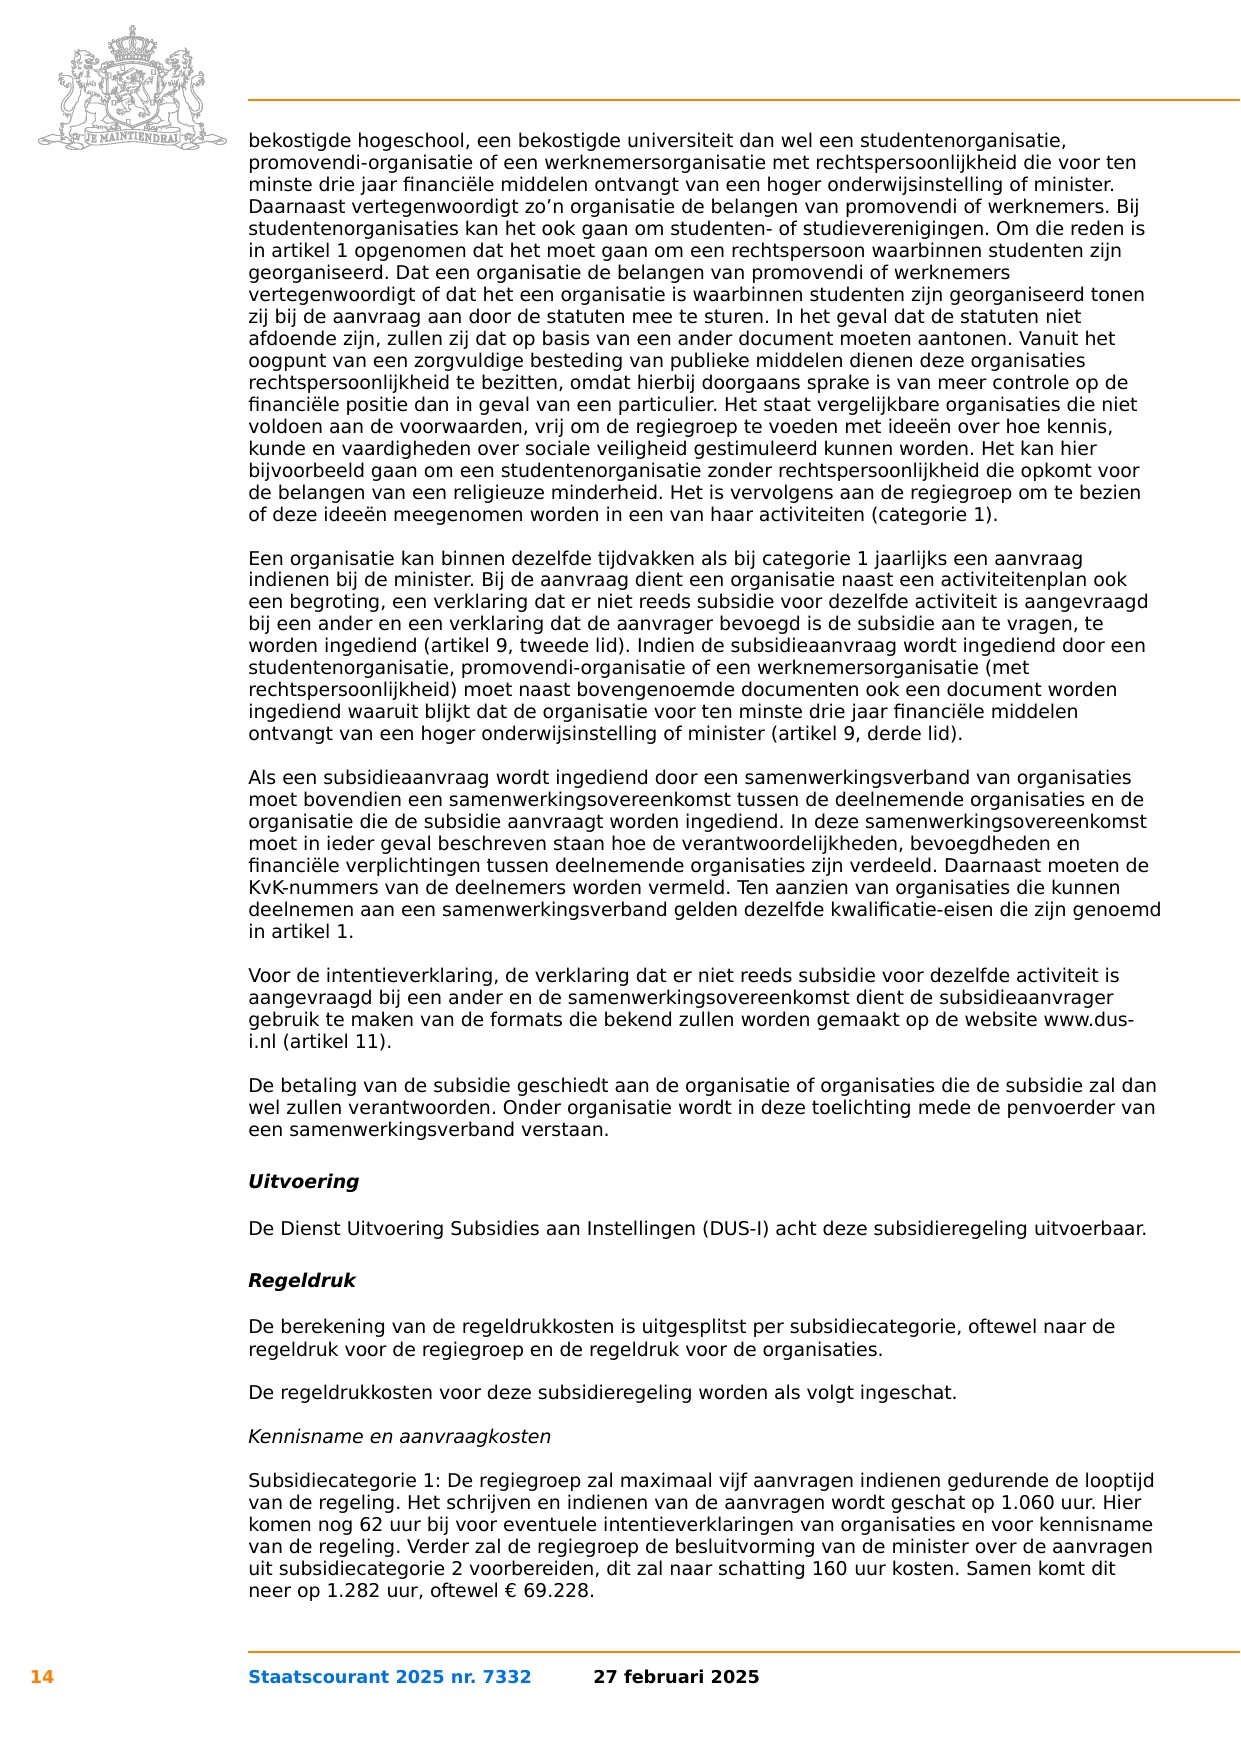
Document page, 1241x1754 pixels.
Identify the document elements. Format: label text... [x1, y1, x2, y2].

subtitle Kennisname en aanvraagkosten [248, 1426, 1163, 1448]
text Als een subsidieaanvraag wordt ingediend door een samenwerkingsverband van organisaties moet bovendien een samenwerkingsovereenkomst tussen de deelnemende organisaties en de organisatie die de subsidie aanvraagt worden ingediend. In deze samenwerkingsovereenkomst moet in ieder geval beschreven staan hoe de verantwoordelijkheden, bevoegdheden en financiële verplichtingen tussen deelnemende organisaties zijn verdeeld. Daarnaast moeten de KvK-nummers van de deelnemers worden vermeld. Ten aanzien van organisaties die kunnen deelnemen aan een samenwerkingsverband gelden dezelfde kwalificatie-eisen die zijn genoemd in artikel 1. [248, 767, 1163, 943]
text Een organisatie kan binnen dezelfde tijdvakken als bij categorie 1 jaarlijks een aanvraag indienen bij de minister. Bij de aanvraag dient een organisatie naast een activiteitenplan ook een begroting, een verklaring dat er niet reeds subsidie voor dezelfde activiteit is aangevraagd bij een ander en een verklaring dat de aanvrager bevoegd is de subsidie aan te vragen, te worden ingediend (artikel 9, tweede lid). Indien de subsidieaanvraag wordt ingediend door een studentenorganisatie, promovendi-organisatie of een werknemersorganisatie (met rechtspersoonlijkheid) moet naast bovengenoemde documenten ook een document worden ingediend waaruit blijkt dat de organisatie voor ten minste drie jaar financiële middelen ontvangt van een hoger onderwijsinstelling of minister (artikel 9, derde lid). [248, 547, 1163, 745]
text Subsidiecategorie 1: De regiegroep zal maximaal vijf aanvragen indienen gedurende de looptijd van de regeling. Het schrijven en indienen van de aanvragen wordt geschat op 1.060 uur. Hier komen nog 62 uur bij voor eventuele intentieverklaringen van organisaties en voor kennisname van de regeling. Verder zal de regiegroep de besluitvorming van de minister over de aanvragen uit subsidiecategorie 2 voorbereiden, dit zal naar schatting 160 uur kosten. Samen komt dit neer op 1.282 uur, oftewel € 69.228. [248, 1470, 1163, 1602]
text bekostigde hogeschool, een bekostigde universiteit dan wel een studentenorganisatie, promovendi-organisatie of een werknemersorganisatie met rechtspersoonlijkheid die voor ten minste drie jaar financiële middelen ontvangt van een hoger onderwijsinstelling of minister. Daarnaast vertegenwoordigt zo’n organisatie de belangen van promovendi of werknemers. Bij studentenorganisaties kan het ook gaan om studenten- of studieverenigingen. Om die reden is in artikel 1 opgenomen dat het moet gaan om een rechtspersoon waarbinnen studenten zijn georganiseerd. Dat een organisatie de belangen van promovendi of werknemers vertegenwoordigt of dat het een organisatie is waarbinnen studenten zijn georganiseerd tonen zij bij de aanvraag aan door de statuten mee te sturen. In het geval dat de statuten niet afdoende zijn, zullen zij dat op basis van een ander document moeten aantonen. Vanuit het oogpunt van een zorgvuldige besteding van publieke middelen dienen deze organisaties rechtspersoonlijkheid te bezitten, omdat hierbij doorgaans sprake is van meer controle op de financiële positie dan in geval van een particulier. Het staat vergelijkbare organisaties die niet voldoen aan de voorwaarden, vrij om de regiegroep te voeden met ideeën over hoe kennis, kunde en vaardigheden over sociale veiligheid gestimuleerd kunnen worden. Het kan hier bijvoorbeeld gaan om een studentenorganisatie zonder rechtspersoonlijkheid die opkomt voor de belangen van een religieuze minderheid. Het is vervolgens aan de regiegroep om te bezien of deze ideeën meegenomen worden in een van haar activiteiten (categorie 1). [248, 130, 1163, 526]
text De betaling van de subsidie geschiedt aan de organisatie of organisaties die de subsidie zal dan wel zullen verantwoorden. Onder organisatie wordt in deze toelichting mede de penvoerder van een samenwerkingsverband verstaan. [248, 1074, 1163, 1141]
text Voor de intentieverklaring, de verklaring dat er niet reeds subsidie voor dezelfde activiteit is aangevraagd bij een ander en de samenwerkingsovereenkomst dient de subsidieaanvrager gebruik te maken van de formats die bekend zullen worden gemaakt op de website www.dus-i.nl (artikel 11). [248, 965, 1163, 1053]
subtitle Uitvoering [248, 1171, 1163, 1192]
picture [38, 25, 227, 150]
text De berekening van de regeldrukkosten is uitgesplitst per subsidiecategorie, oftewel naar de regeldruk voor de regiegroep en de regeldruk voor de organisaties. [248, 1316, 1163, 1360]
text De regeldrukkosten voor deze subsidieregeling worden als volgt ingeschat. [248, 1382, 1163, 1404]
subtitle Regeldruk [248, 1269, 1163, 1291]
text De Dienst Uitvoering Subsidies aan Instellingen (DUS-I) acht deze subsidieregeling uitvoerbaar. [248, 1217, 1163, 1239]
